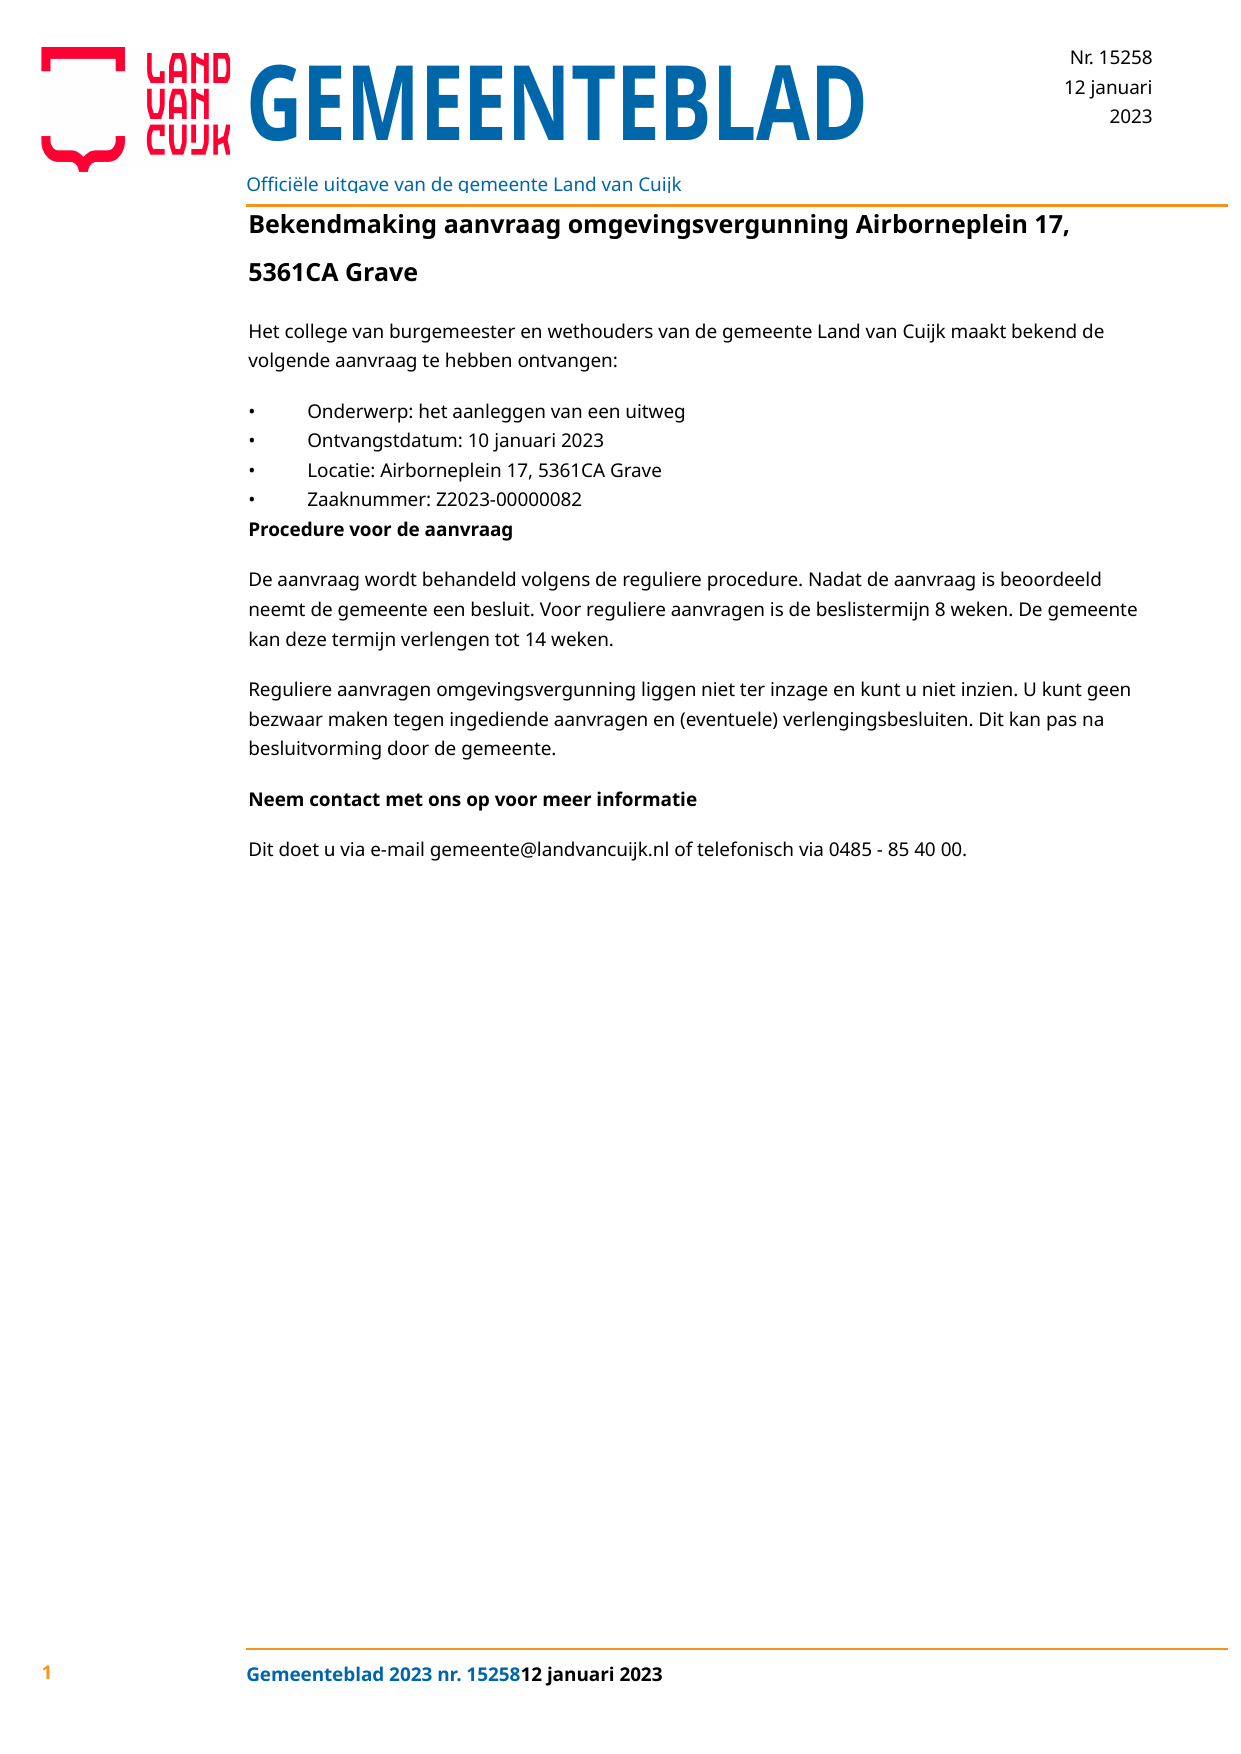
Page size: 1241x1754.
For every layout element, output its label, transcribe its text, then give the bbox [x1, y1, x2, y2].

text Dit doet u via e-mail gemeente@landvancuijk.nl of telefonisch via 0485 - 85 40 00. [248, 836, 1152, 862]
list Onderwerp: het aanleggen van een uitweg [248, 398, 1152, 424]
text Procedure voor de aanvraag [248, 516, 1152, 542]
text Neem contact met ons op voor meer informatie [248, 786, 1152, 812]
list Locatie: Airborneplein 17, 5361CA Grave [248, 457, 1152, 483]
list Zaaknummer: Z2023-00000082 [248, 487, 1152, 512]
text Het college van burgemeester en wethouders van de gemeente Land van Cuijk maakt bekend de volgende aanvraag te hebben ontvangen: [248, 318, 1152, 373]
picture [41, 47, 231, 172]
text De aanvraag wordt behandeld volgens de reguliere procedure. Nadat de aanvraag is beoordeeld neemt de gemeente een besluit. Voor reguliere aanvragen is de beslistermijn 8 weken. De gemeente kan deze termijn verlengen tot 14 weken. [248, 567, 1152, 652]
text Reguliere aanvragen omgevingsvergunning liggen niet ter inzage en kunt u niet inzien. U kunt geen bezwaar maken tegen ingediende aanvragen en (eventuele) verlengingsbesluiten. Dit kan pas na besluitvorming door de gemeente. [248, 676, 1152, 761]
list Ontvangstdatum: 10 januari 2023 [248, 427, 1152, 453]
text Bekendmaking aanvraag omgevingsvergunning Airborneplein 17, 5361CA Grave [248, 207, 1152, 288]
